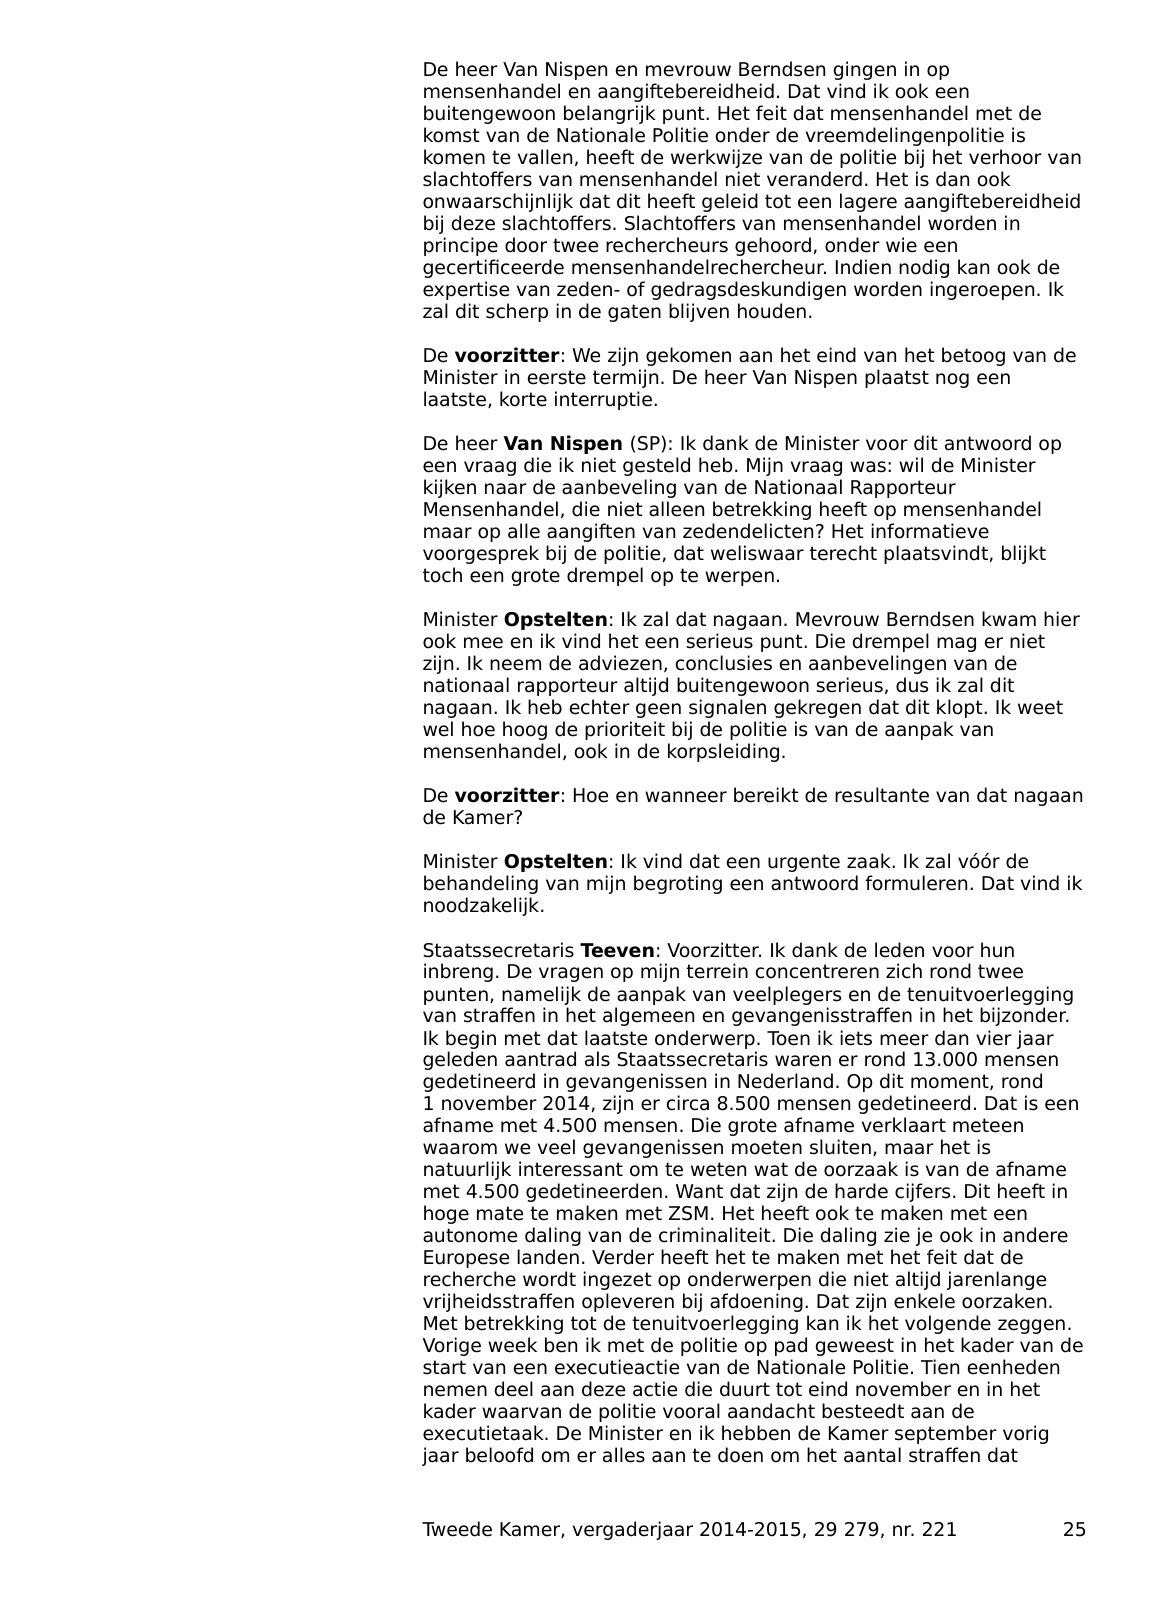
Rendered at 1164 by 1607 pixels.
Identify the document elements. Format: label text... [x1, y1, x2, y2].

text De voorzitter: Hoe en wanneer bereikt de resultante van dat nagaan de Kamer? [422, 785, 1087, 829]
text De voorzitter: We zijn gekomen aan het eind van het betoog van de Minister in eerste termijn. De heer Van Nispen plaatst nog een laatste, korte interruptie. [422, 345, 1087, 411]
text De heer Van Nispen en mevrouw Berndsen gingen in op mensenhandel en aangiftebereidheid. Dat vind ik ook een buitengewoon belangrijk punt. Het feit dat mensenhandel met de komst van de Nationale Politie onder de vreemdelingenpolitie is komen te vallen, heeft de werkwijze van de politie bij het verhoor van slachtoffers van mensenhandel niet veranderd. Het is dan ook onwaarschijnlijk dat dit heeft geleid tot een lagere aangiftebereidheid bij deze slachtoffers. Slachtoffers van mensenhandel worden in principe door twee rechercheurs gehoord, onder wie een gecertificeerde mensenhandelrechercheur. Indien nodig kan ook de expertise van zeden- of gedragsdeskundigen worden ingeroepen. Ik zal dit scherp in de gaten blijven houden. [422, 59, 1087, 323]
text Minister Opstelten: Ik vind dat een urgente zaak. Ik zal vóór de behandeling van mijn begroting een antwoord formuleren. Dat vind ik noodzakelijk. [422, 851, 1087, 917]
text Minister Opstelten: Ik zal dat nagaan. Mevrouw Berndsen kwam hier ook mee en ik vind het een serieus punt. Die drempel mag er niet zijn. Ik neem de adviezen, conclusies en aanbevelingen van de nationaal rapporteur altijd buitengewoon serieus, dus ik zal dit nagaan. Ik heb echter geen signalen gekregen dat dit klopt. Ik weet wel hoe hoog de prioriteit bij de politie is van de aanpak van mensenhandel, ook in de korpsleiding. [422, 609, 1087, 763]
text Ik begin met dat laatste onderwerp. Toen ik iets meer dan vier jaar geleden aantrad als Staatssecretaris waren er rond 13.000 mensen gedetineerd in gevangenissen in Nederland. Op dit moment, rond 1 november 2014, zijn er circa 8.500 mensen gedetineerd. Dat is een afname met 4.500 mensen. Die grote afname verklaart meteen waarom we veel gevangenissen moeten sluiten, maar het is natuurlijk interessant om te weten wat de oorzaak is van de afname met 4.500 gedetineerden. Want dat zijn de harde cijfers. Dit heeft in hoge mate te maken met ZSM. Het heeft ook te maken met een autonome daling van de criminaliteit. Die daling zie je ook in andere Europese landen. Verder heeft het te maken met het feit dat de recherche wordt ingezet op onderwerpen die niet altijd jarenlange vrijheidsstraffen opleveren bij afdoening. Dat zijn enkele oorzaken. [422, 1027, 1087, 1313]
text Met betrekking tot de tenuitvoerlegging kan ik het volgende zeggen. Vorige week ben ik met de politie op pad geweest in het kader van de start van een executieactie van de Nationale Politie. Tien eenheden nemen deel aan deze actie die duurt tot eind november en in het kader waarvan de politie vooral aandacht besteedt aan de executietaak. De Minister en ik hebben de Kamer september vorig jaar beloofd om er alles aan te doen om het aantal straffen dat [422, 1313, 1087, 1467]
text De heer Van Nispen (SP): Ik dank de Minister voor dit antwoord op een vraag die ik niet gesteld heb. Mijn vraag was: wil de Minister kijken naar de aanbeveling van de Nationaal Rapporteur Mensenhandel, die niet alleen betrekking heeft op mensenhandel maar op alle aangiften van zedendelicten? Het informatieve voorgesprek bij de politie, dat weliswaar terecht plaatsvindt, blijkt toch een grote drempel op te werpen. [422, 433, 1087, 587]
text Staatssecretaris Teeven: Voorzitter. Ik dank de leden voor hun inbreng. De vragen op mijn terrein concentreren zich rond twee punten, namelijk de aanpak van veelplegers en de tenuitvoerlegging van straffen in het algemeen en gevangenisstraffen in het bijzonder. [422, 939, 1087, 1027]
